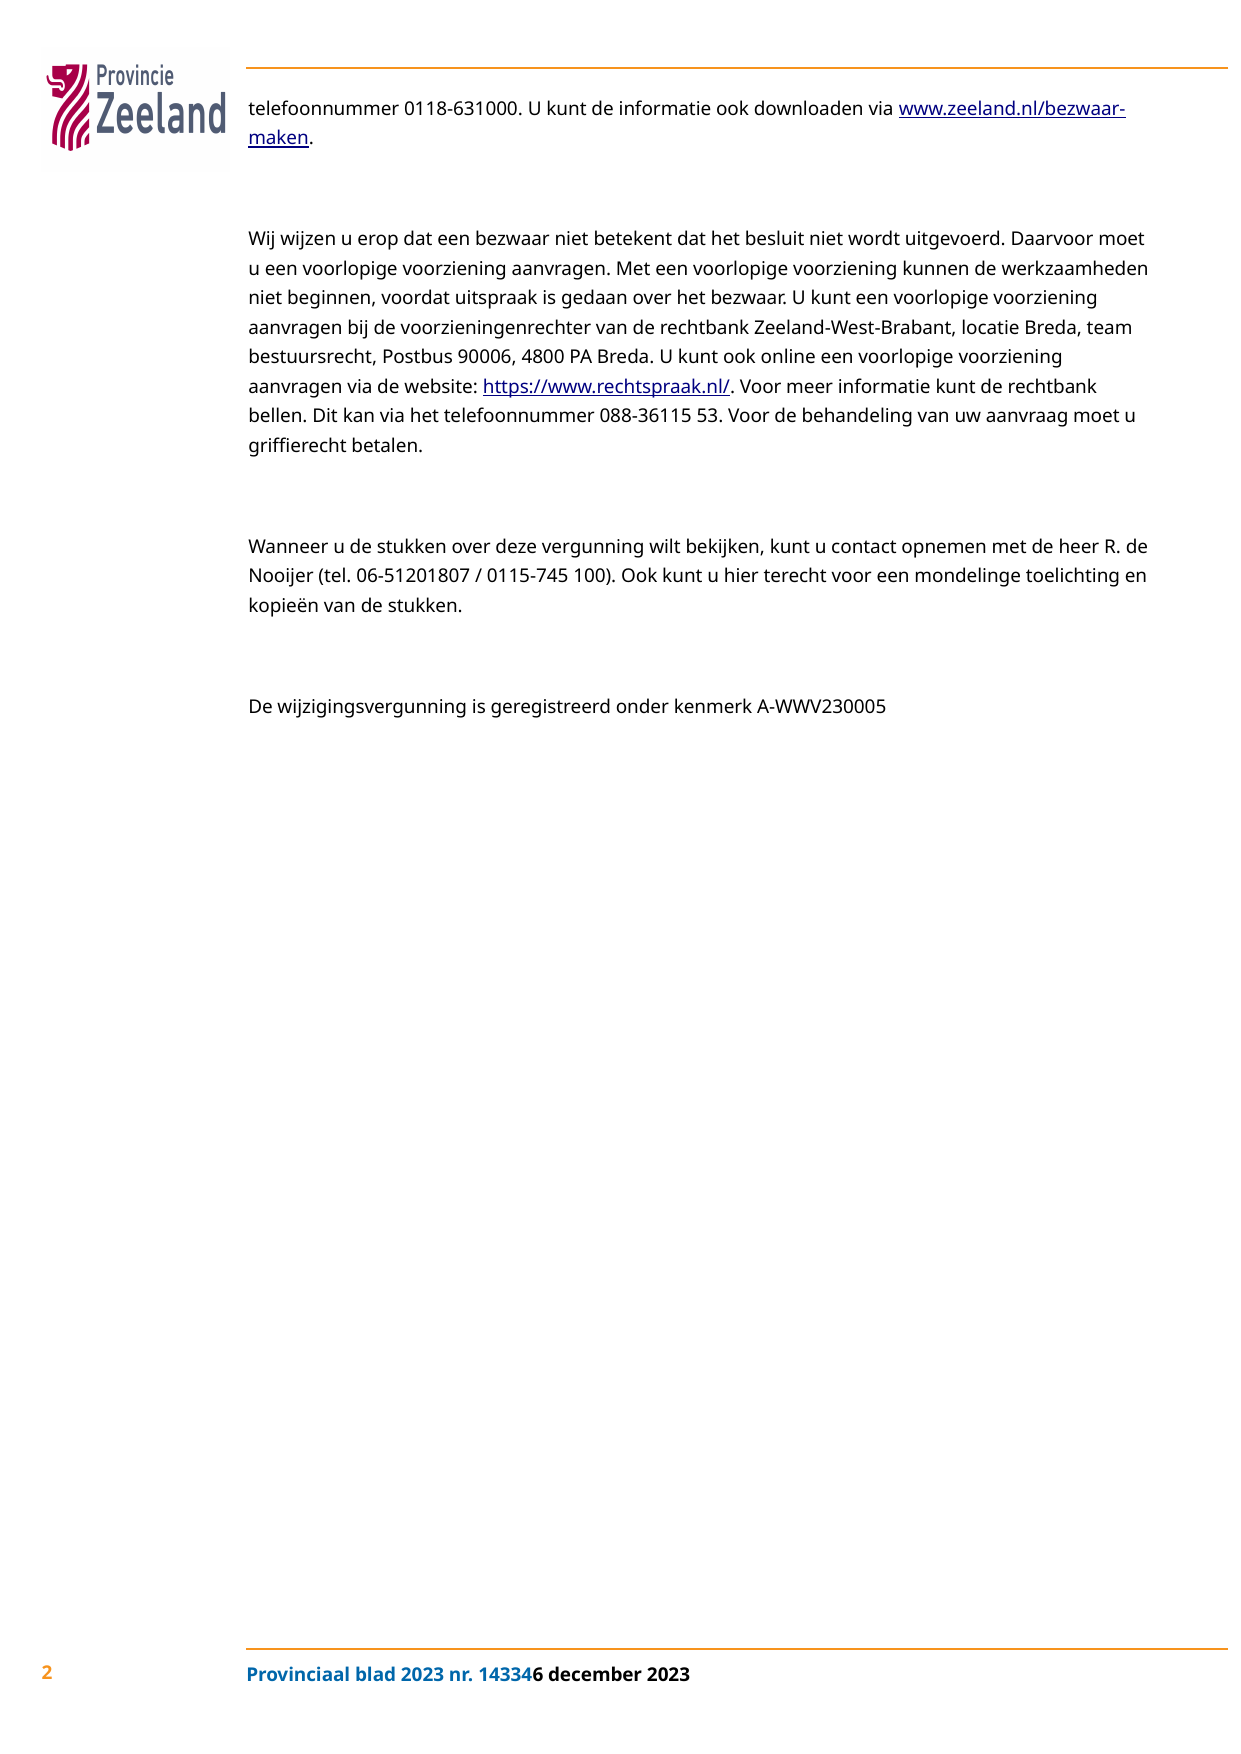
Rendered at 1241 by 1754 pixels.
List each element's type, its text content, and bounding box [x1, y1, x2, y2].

text De wijzigingsvergunning is geregistreerd onder kenmerk A-WWV230005 [248, 693, 1152, 719]
text Wanneer u de stukken over deze vergunning wilt bekijken, kunt u contact opnemen met de heer R. de Nooijer (tel. 06-51201807 / 0115-745 100). Ook kunt u hier terecht voor een mondelinge toelichting en kopieën van de stukken. [248, 533, 1152, 618]
text Wij wijzen u erop dat een bezwaar niet betekent dat het besluit niet wordt uitgevoerd. Daarvoor moet u een voorlopige voorziening aanvragen. Met een voorlopige voorziening kunnen de werkzaamheden niet beginnen, voordat uitspraak is gedaan over het bezwaar. U kunt een voorlopige voorziening aanvragen bij de voorzieningenrechter van de rechtbank Zeeland-West-Brabant, locatie Breda, team bestuursrecht, Postbus 90006, 4800 PA Breda. U kunt ook online een voorlopige voorziening aanvragen via de website: https://www.rechtspraak.nl/. Voor meer informatie kunt de rechtbank bellen. Dit kan via het telefoonnummer 088-36115 53. Voor de behandeling van uw aanvraag moet u griffierecht betalen. [248, 225, 1152, 458]
text telefoonnummer 0118-631000. U kunt de informatie ook downloaden via www.zeeland.nl/bezwaar-maken. [248, 95, 1152, 150]
picture [41, 47, 231, 172]
